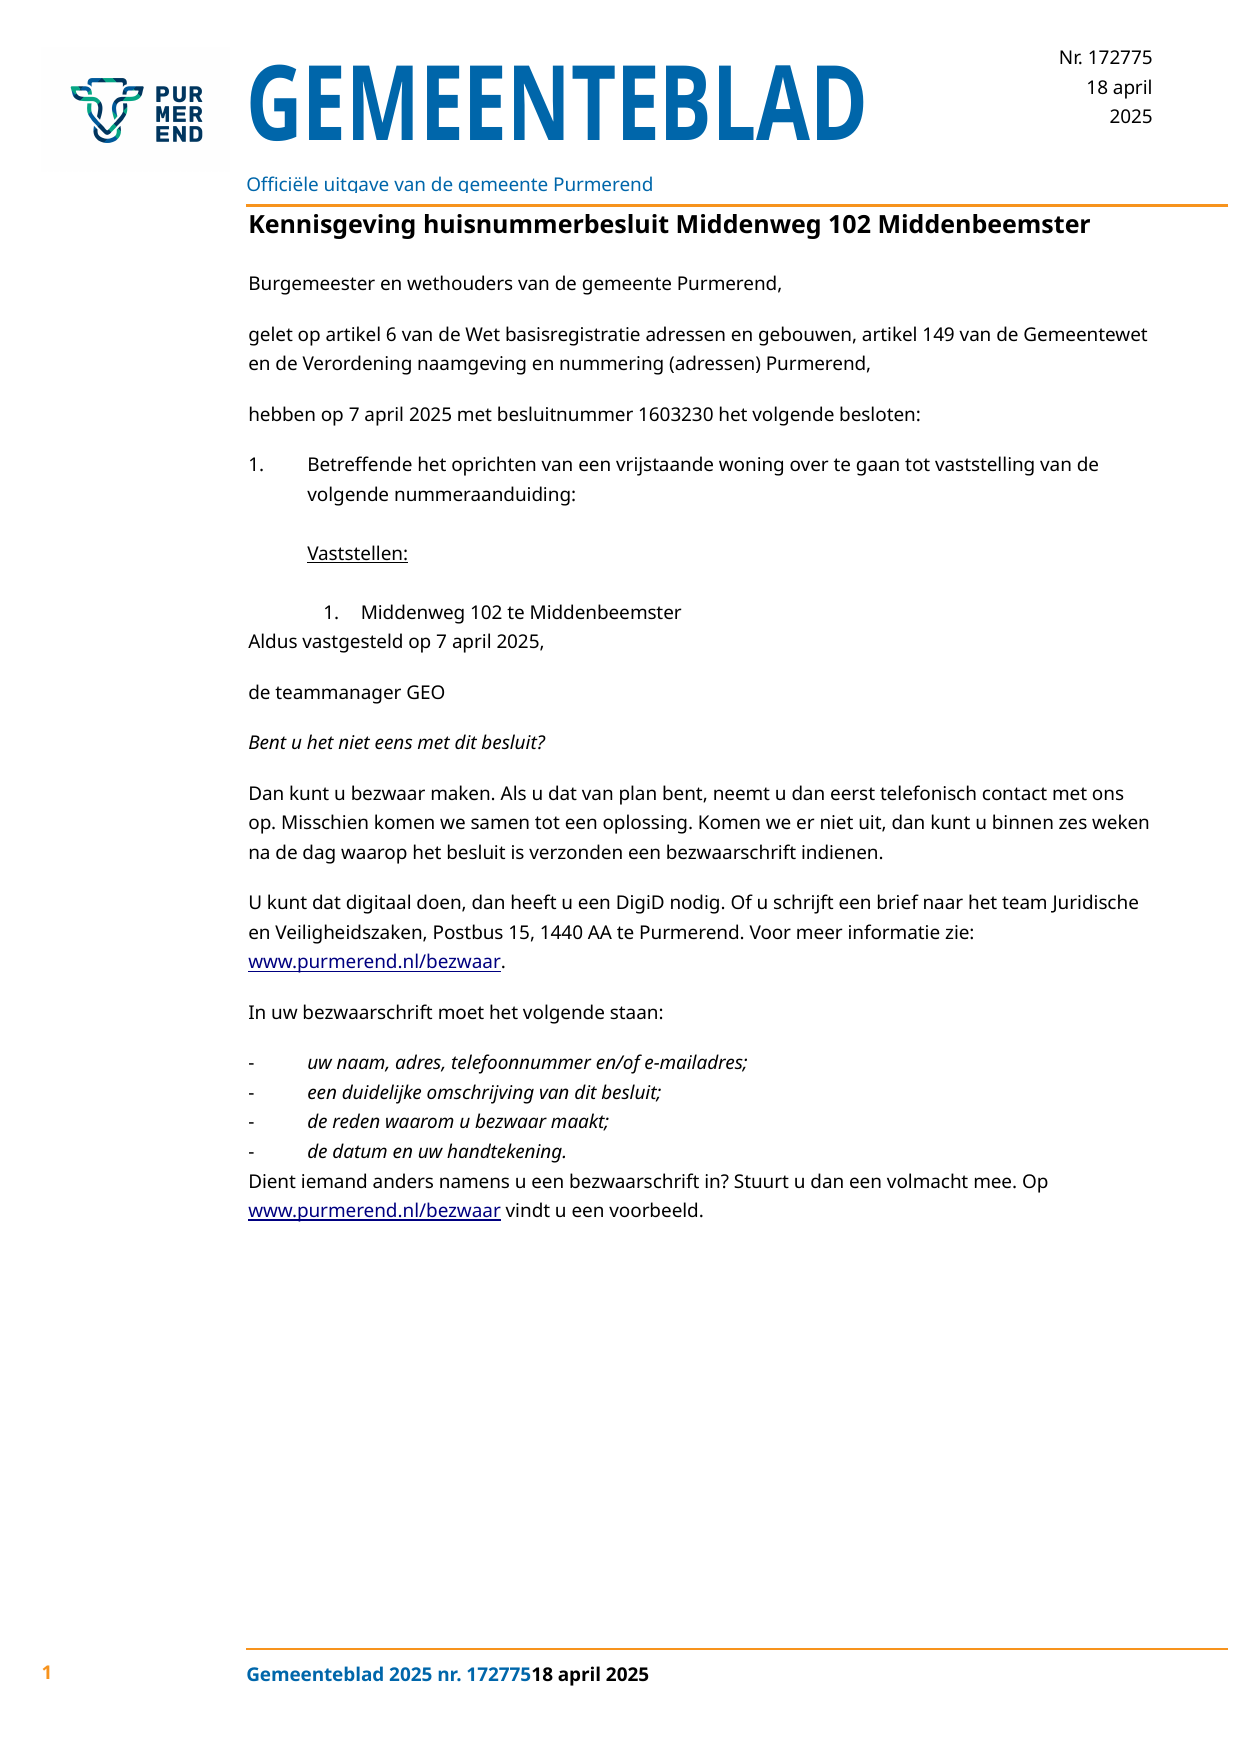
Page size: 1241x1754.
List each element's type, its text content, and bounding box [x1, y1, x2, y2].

text Burgemeester en wethouders van de gemeente Purmerend, [248, 270, 1152, 296]
picture [41, 47, 231, 172]
text de teammanager GEO [248, 679, 1152, 705]
list Betreffende het oprichten van een vrijstaande woning over te gaan tot vaststelling van de volgende nummeraanduiding: [248, 451, 1152, 506]
text gelet op artikel 6 van de Wet basisregistratie adressen en gebouwen, artikel 149 van de Gemeentewet en de Verordening naamgeving en nummering (adressen) Purmerend, [248, 321, 1152, 376]
text Kennisgeving huisnummerbesluit Middenweg 102 Middenbeemster [248, 207, 1152, 241]
list uw naam, adres, telefoonnummer en/of e-mailadres; [248, 1049, 1152, 1075]
text U kunt dat digitaal doen, dan heeft u een DigiD nodig. Of u schrijft een brief naar het team Juridische en Veiligheidszaken, Postbus 15, 1440 AA te Purmerend. Voor meer informatie zie: www.purmerend.nl/bezwaar. [248, 889, 1152, 974]
list de datum en uw handtekening. [248, 1138, 1152, 1164]
list Vaststellen: [248, 540, 1152, 566]
text Dient iemand anders namens u een bezwaarschrift in? Stuurt u dan een volmacht mee. Op www.purmerend.nl/bezwaar vindt u een voorbeeld. [248, 1168, 1152, 1223]
list een duidelijke omschrijving van dit besluit; [248, 1079, 1152, 1105]
text In uw bezwaarschrift moet het volgende staan: [248, 999, 1152, 1025]
list de reden waarom u bezwaar maakt; [248, 1109, 1152, 1134]
text Dan kunt u bezwaar maken. Als u dat van plan bent, neemt u dan eerst telefonisch contact met ons op. Misschien komen we samen tot een oplossing. Komen we er niet uit, dan kunt u binnen zes weken na de dag waarop het besluit is verzonden een bezwaarschrift indienen. [248, 780, 1152, 865]
list Middenweg 102 te Middenbeemster [323, 599, 1152, 625]
text hebben op 7 april 2025 met besluitnummer 1603230 het volgende besloten: [248, 401, 1152, 426]
text Bent u het niet eens met dit besluit? [248, 729, 1152, 755]
text Aldus vastgesteld op 7 april 2025, [248, 629, 1152, 654]
